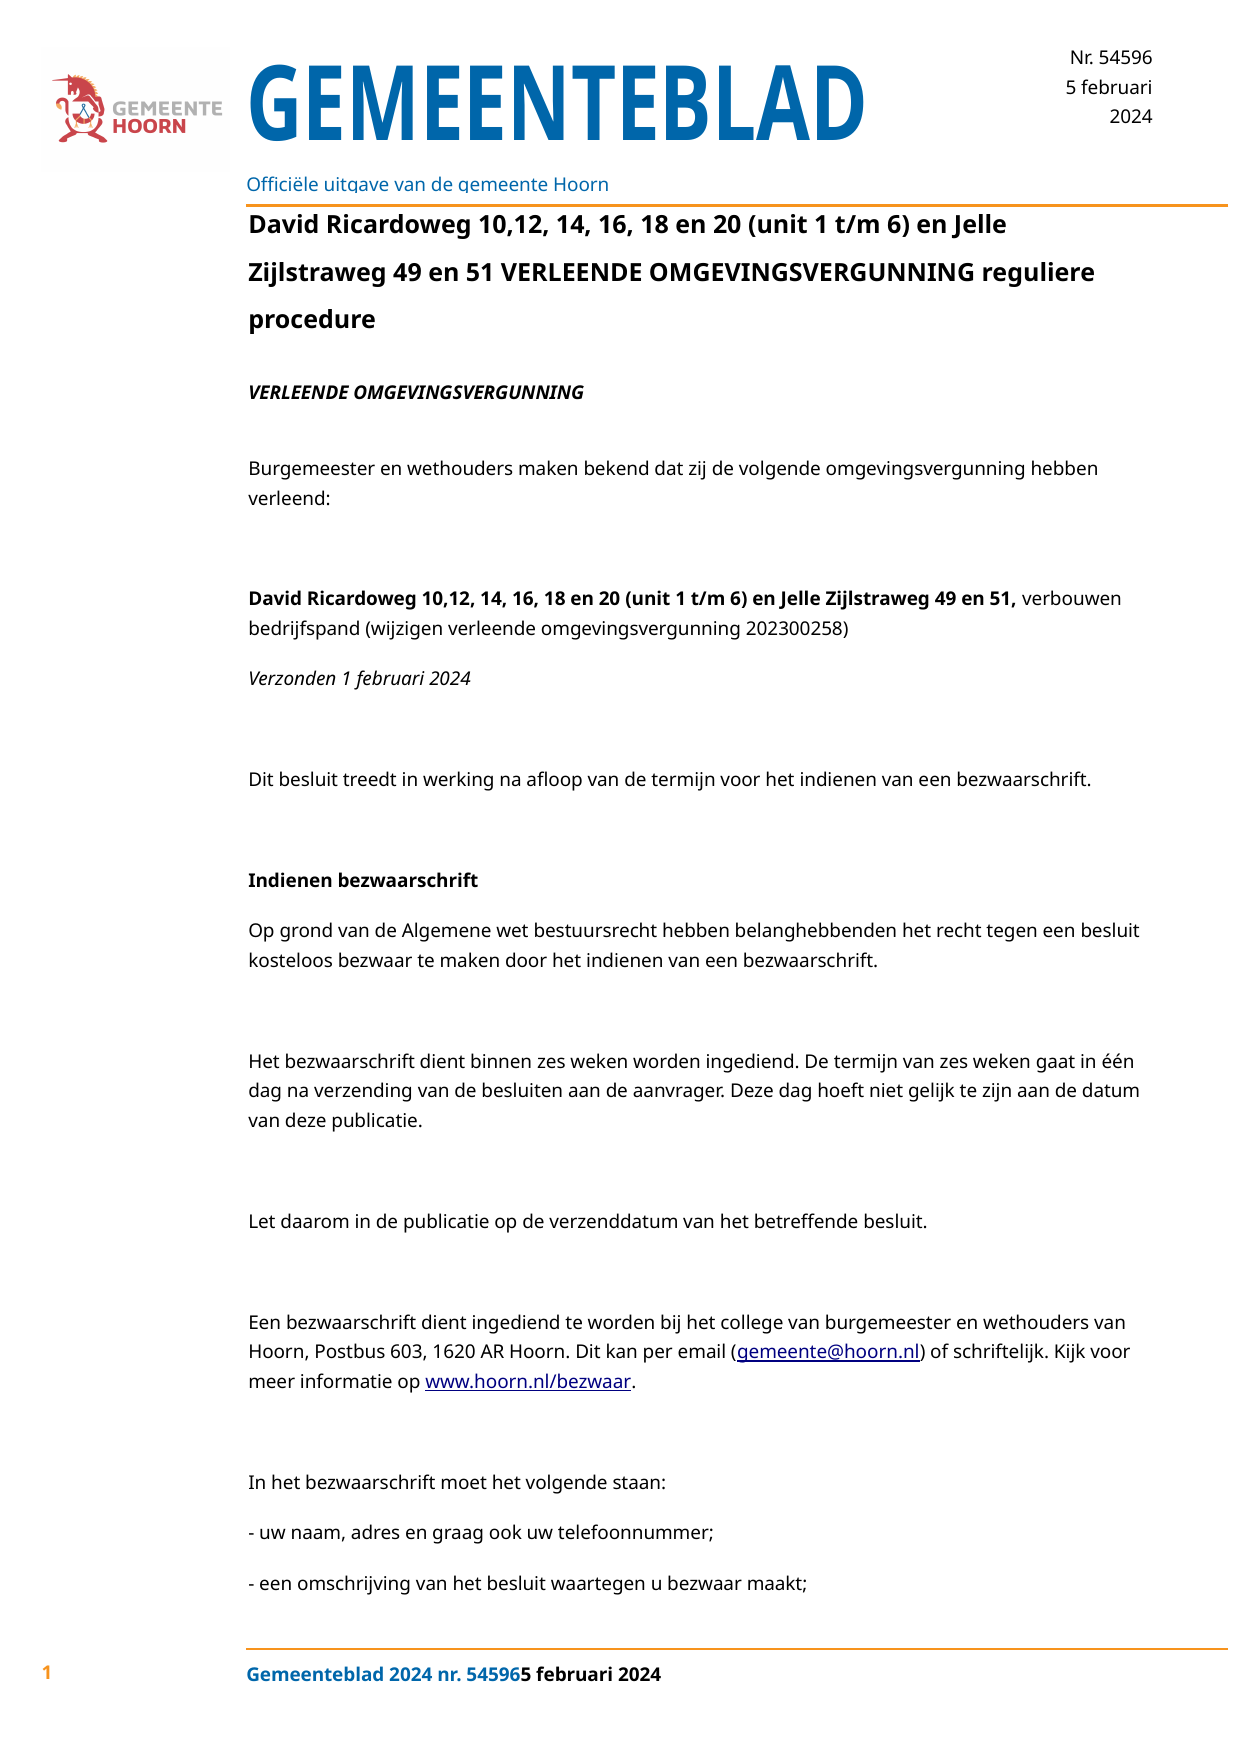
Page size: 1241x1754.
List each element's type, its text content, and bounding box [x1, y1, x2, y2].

text Verzonden 1 februari 2024 [248, 666, 1152, 691]
text Burgemeester en wethouders maken bekend dat zij de volgende omgevingsvergunning hebben verleend: [248, 455, 1152, 511]
text David Ricardoweg 10,12, 14, 16, 18 en 20 (unit 1 t/m 6) en Jelle Zijlstraweg 49 en 51 VERLEENDE OMGEVINGSVERGUNNING reguliere procedure [248, 207, 1152, 336]
picture [41, 47, 231, 172]
text - uw naam, adres en graag ook uw telefoonnummer; [248, 1519, 1152, 1545]
text VERLEENDE OMGEVINGSVERGUNNING [248, 379, 1152, 405]
text Het bezwaarschrift dient binnen zes weken worden ingediend. De termijn van zes weken gaat in één dag na verzending van de besluiten aan de aanvrager. Deze dag hoeft niet gelijk te zijn aan de datum van deze publicatie. [248, 1048, 1152, 1133]
text In het bezwaarschrift moet het volgende staan: [248, 1469, 1152, 1495]
text Let daarom in de publicatie op de verzenddatum van het betreffende besluit. [248, 1208, 1152, 1234]
text Op grond van de Algemene wet bestuursrecht hebben belanghebbenden het recht tegen een besluit kosteloos bezwaar te maken door het indienen van een bezwaarschrift. [248, 918, 1152, 973]
text Indienen bezwaarschrift [248, 867, 1152, 893]
text Dit besluit treedt in werking na afloop van de termijn voor het indienen van een bezwaarschrift. [248, 766, 1152, 792]
text David Ricardoweg 10,12, 14, 16, 18 en 20 (unit 1 t/m 6) en Jelle Zijlstraweg 49 en 51, verbouwen bedrijfspand (wijzigen verleende omgevingsvergunning 202300258) [248, 586, 1152, 641]
text - een omschrijving van het besluit waartegen u bezwaar maakt; [248, 1570, 1152, 1596]
text Een bezwaarschrift dient ingediend te worden bij het college van burgemeester en wethouders van Hoorn, Postbus 603, 1620 AR Hoorn. Dit kan per email (gemeente@hoorn.nl) of schriftelijk. Kijk voor meer informatie op www.hoorn.nl/bezwaar. [248, 1309, 1152, 1394]
